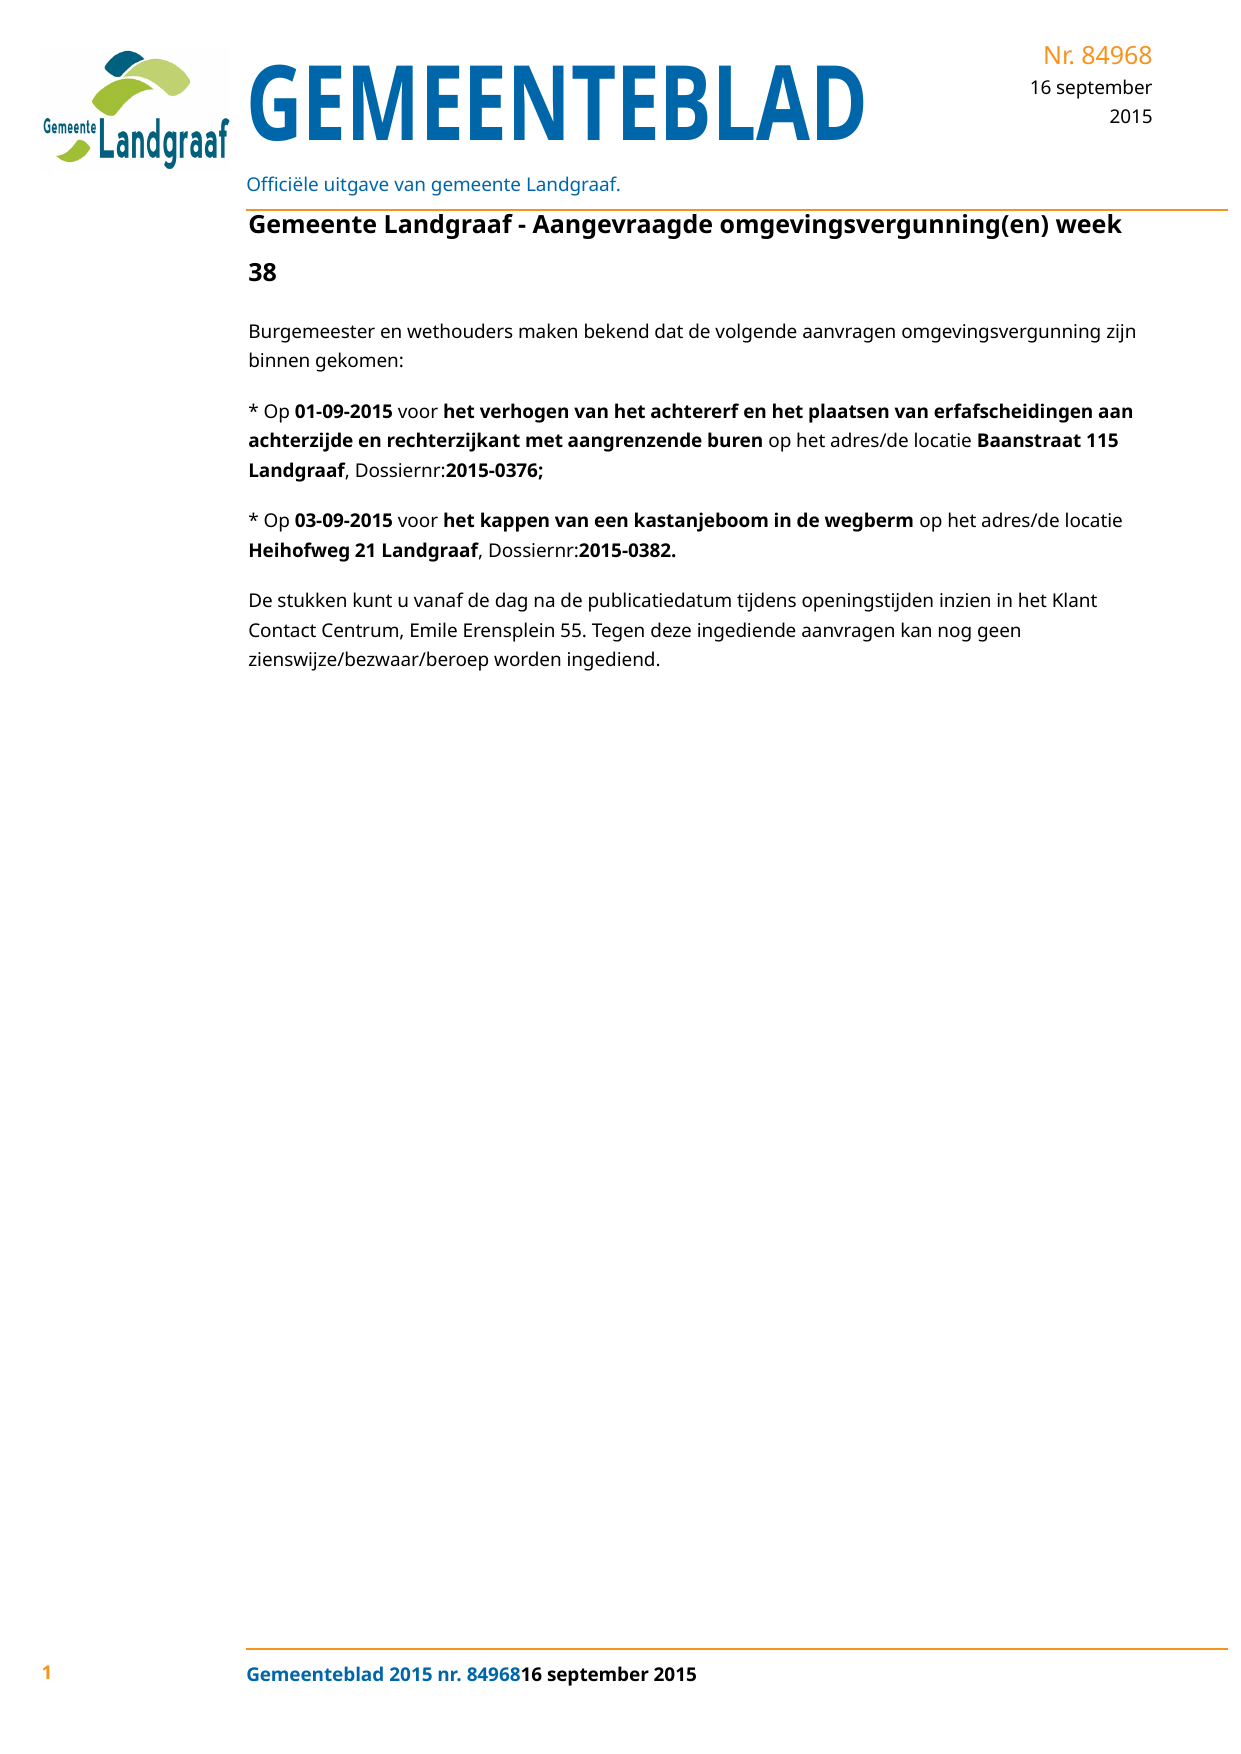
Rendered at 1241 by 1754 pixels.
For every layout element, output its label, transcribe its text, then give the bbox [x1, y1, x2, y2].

text Burgemeester en wethouders maken bekend dat de volgende aanvragen omgevingsvergunning zijn binnen gekomen: [248, 318, 1152, 373]
text * Op 01-09-2015 voor het verhogen van het achtererf en het plaatsen van erfafscheidingen aan achterzijde en rechterzijkant met aangrenzende buren op het adres/de locatie Baanstraat 115 Landgraaf, Dossiernr:2015-0376; [248, 398, 1152, 483]
text * Op 03-09-2015 voor het kappen van een kastanjeboom in de wegberm op het adres/de locatie Heihofweg 21 Landgraaf, Dossiernr:2015-0382. [248, 507, 1152, 563]
text De stukken kunt u vanaf de dag na de publicatiedatum tijdens openingstijden inzien in het Klant Contact Centrum, Emile Erensplein 55. Tegen deze ingediende aanvragen kan nog geen zienswijze/bezwaar/beroep worden ingediend. [248, 587, 1152, 672]
picture [41, 47, 231, 172]
text Gemeente Landgraaf - Aangevraagde omgevingsvergunning(en) week 38 [248, 211, 1152, 288]
